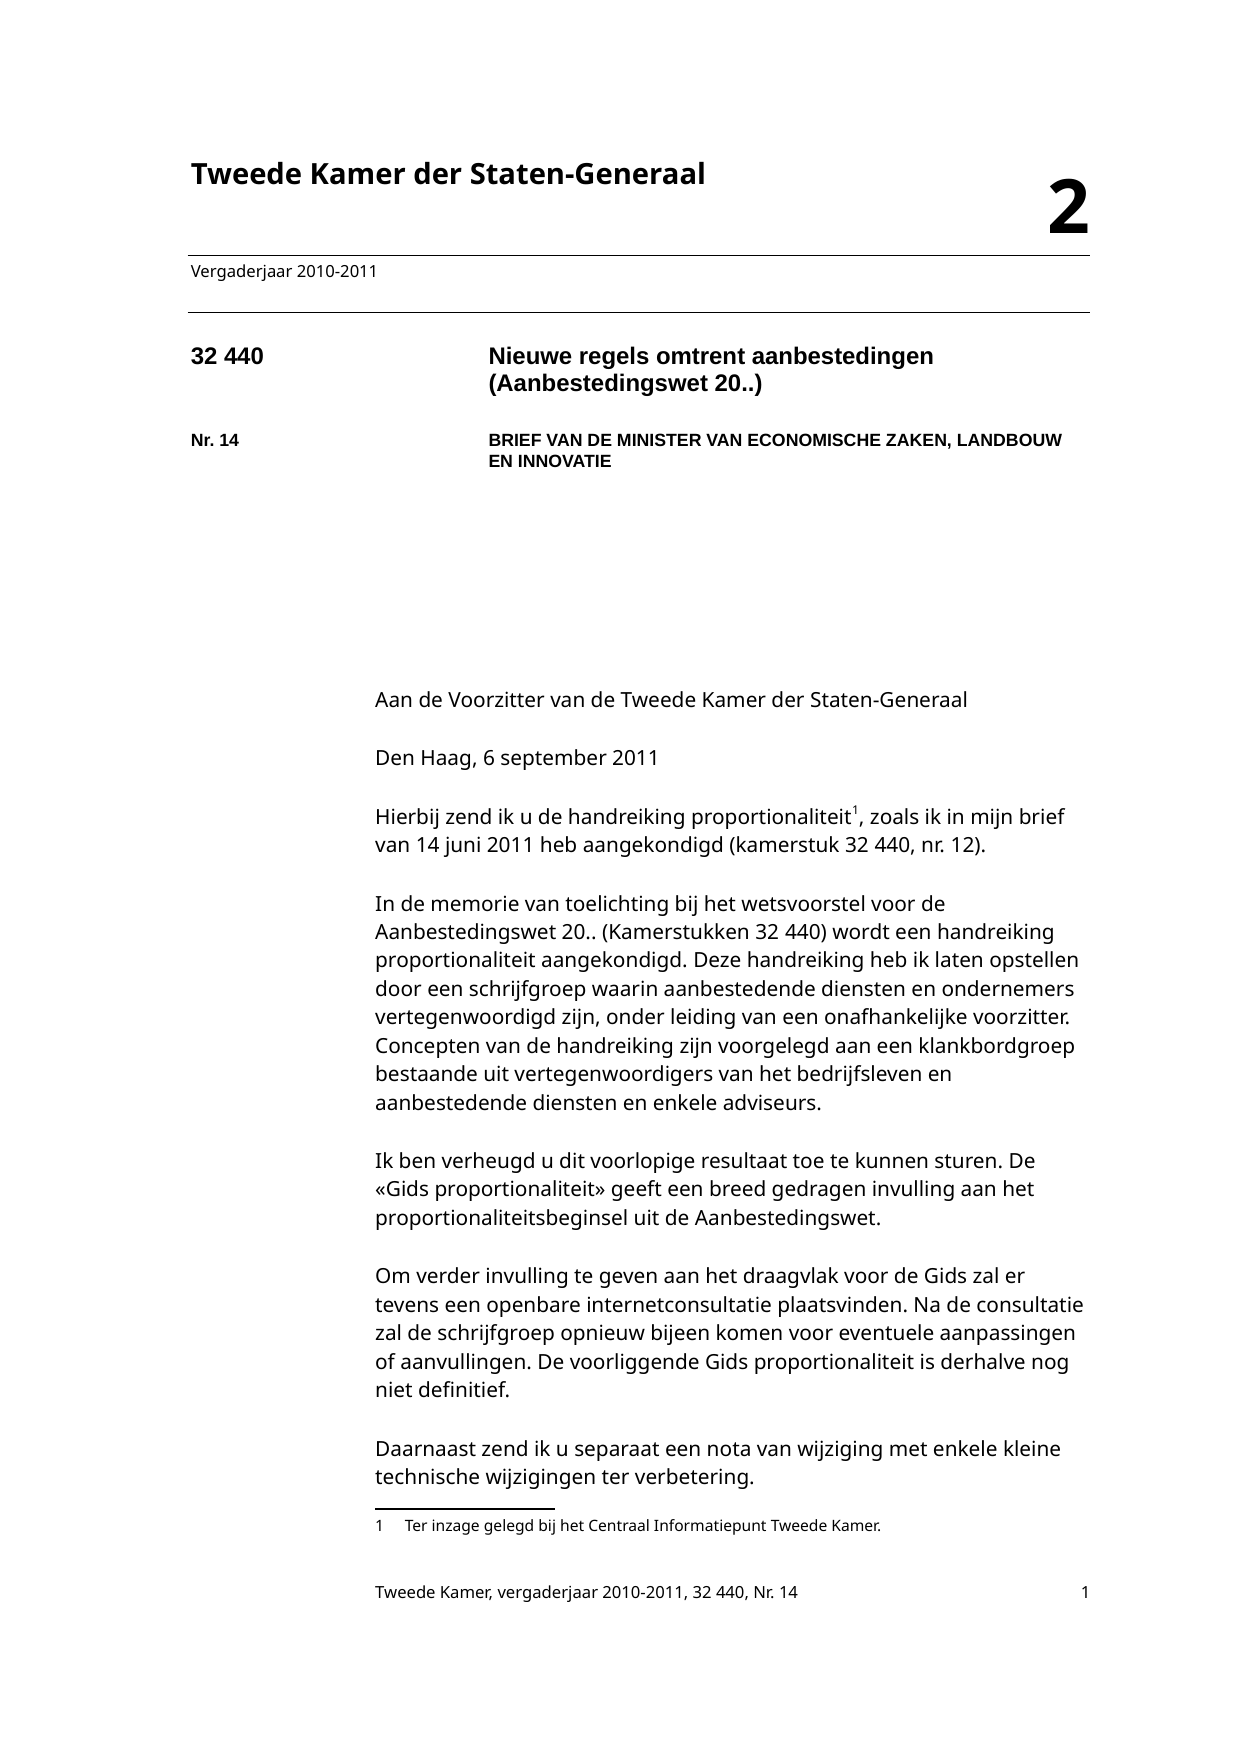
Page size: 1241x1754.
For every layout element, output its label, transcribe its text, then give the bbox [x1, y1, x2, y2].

table_header Tweede Kamer der Staten-Generaal [188, 150, 909, 255]
text Hierbij zend ik u de handreiking proportionaliteit, zoals ik in mijn brief van 14 juni 2011 heb aangekondigd (kamerstuk 32 440, nr. 12). [375, 802, 1090, 859]
table_cell Nieuwe regels omtrent aanbestedingen (Aanbestedingswet 20..) [485, 339, 1090, 427]
table_cell [485, 256, 1090, 312]
table_header 2 [910, 150, 1090, 255]
text Den Haag, 6 september 2011 [375, 743, 1090, 772]
text Ik ben verheugd u dit voorlopige resultaat toe te kunnen sturen. De «Gids proportionaliteit» geeft een breed gedragen invulling aan het proportionaliteitsbeginsel uit de Aanbestedingswet. [375, 1146, 1090, 1231]
text Om verder invulling te geven aan het draagvlak voor de Gids zal er tevens een openbare internetconsultatie plaatsvinden. Na de consultatie zal de schrijfgroep opnieuw bijeen komen voor eventuele aanpassingen of aanvullingen. De voorliggende Gids proportionaliteit is derhalve nog niet definitief. [375, 1261, 1090, 1404]
table_cell [188, 313, 485, 339]
table_cell Nr. 14 [188, 427, 485, 566]
table_cell [485, 313, 1090, 339]
text Aan de Voorzitter van de Tweede Kamer der Staten-Generaal [375, 685, 1090, 713]
text Daarnaast zend ik u separaat een nota van wijziging met enkele kleine technische wijzigingen ter verbetering. [375, 1434, 1090, 1491]
text Ter inzage gelegd bij het Centraal Informatiepunt Tweede Kamer. [375, 1508, 1090, 1536]
table_cell BRIEF VAN DE MINISTER VAN ECONOMISCHE ZAKEN, LANDBOUW EN INNOVATIE [485, 427, 1090, 566]
text In de memorie van toelichting bij het wetsvoorstel voor de Aanbestedingswet 20.. (Kamerstukken 32 440) wordt een handreiking proportionaliteit aangekondigd. Deze handreiking heb ik laten opstellen door een schrijfgroep waarin aanbestedende diensten en ondernemers vertegenwoordigd zijn, onder leiding van een onafhankelijke voorzitter. Concepten van de handreiking zijn voorgelegd aan een klankbordgroep bestaande uit vertegenwoordigers van het bedrijfsleven en aanbestedende diensten en enkele adviseurs. [375, 889, 1090, 1116]
table_cell Vergaderjaar 2010-2011 [188, 256, 485, 312]
table_cell 32 440 [188, 339, 485, 427]
